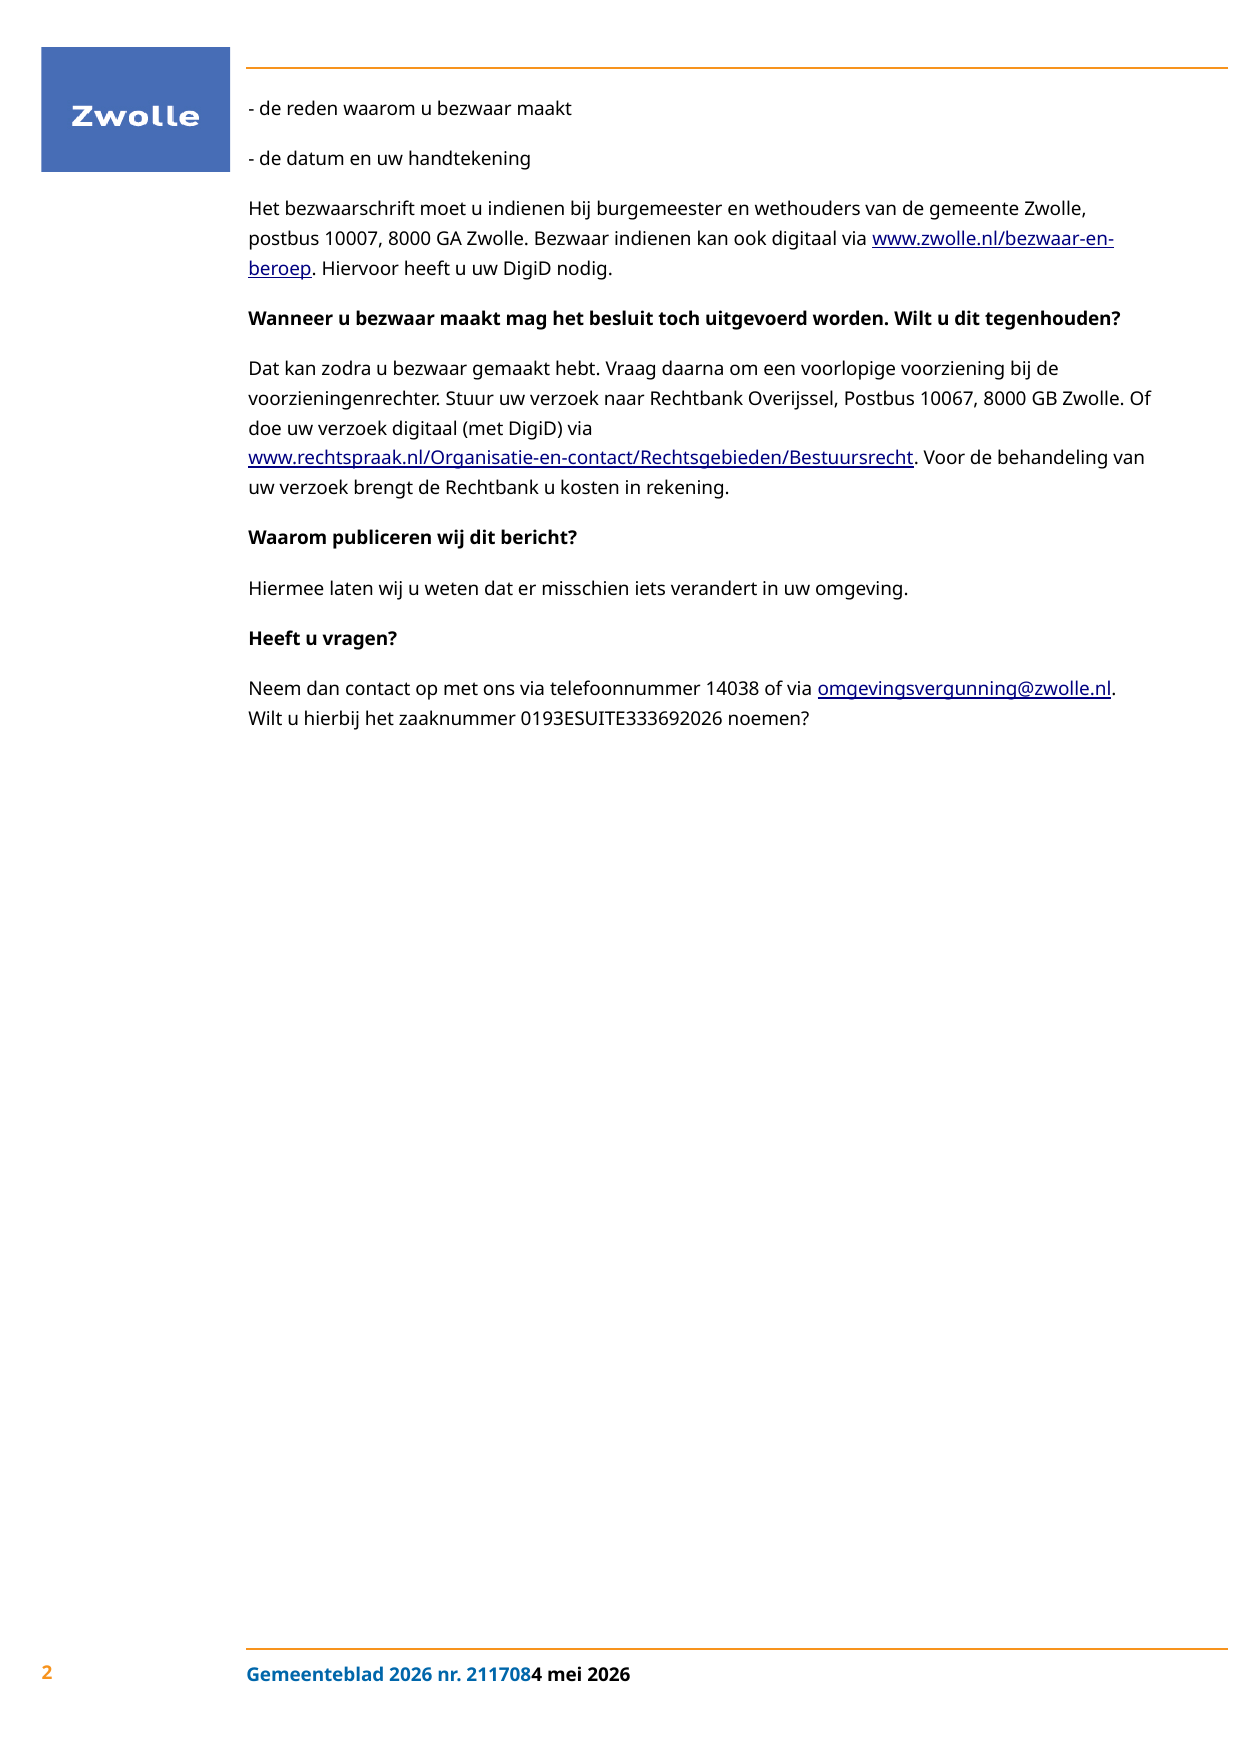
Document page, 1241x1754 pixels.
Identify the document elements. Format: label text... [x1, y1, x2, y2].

text Heeft u vragen? [248, 625, 1152, 651]
text - de datum en uw handtekening [248, 145, 1152, 171]
text Neem dan contact op met ons via telefoonnummer 14038 of via omgevingsvergunning@zwolle.nl. Wilt u hierbij het zaaknummer 0193ESUITE333692026 noemen? [248, 676, 1152, 731]
text Wanneer u bezwaar maakt mag het besluit toch uitgevoerd worden. Wilt u dit tegenhouden? [248, 305, 1152, 331]
text Dat kan zodra u bezwaar gemaakt hebt. Vraag daarna om een voorlopige voorziening bij de voorzieningenrechter. Stuur uw verzoek naar Rechtbank Overijssel, Postbus 10067, 8000 GB Zwolle. Of doe uw verzoek digitaal (met DigiD) via www.rechtspraak.nl/Organisatie-en-contact/Rechtsgebieden/Bestuursrecht. Voor de behandeling van uw verzoek brengt de Rechtbank u kosten in rekening. [248, 356, 1152, 500]
text Het bezwaarschrift moet u indienen bij burgemeester en wethouders van de gemeente Zwolle, postbus 10007, 8000 GA Zwolle. Bezwaar indienen kan ook digitaal via www.zwolle.nl/bezwaar-en-beroep. Hiervoor heeft u uw DigiD nodig. [248, 196, 1152, 281]
text Hiermee laten wij u weten dat er misschien iets verandert in uw omgeving. [248, 575, 1152, 601]
picture [41, 47, 231, 172]
text - de reden waarom u bezwaar maakt [248, 95, 1152, 121]
text Waarom publiceren wij dit bericht? [248, 524, 1152, 550]
